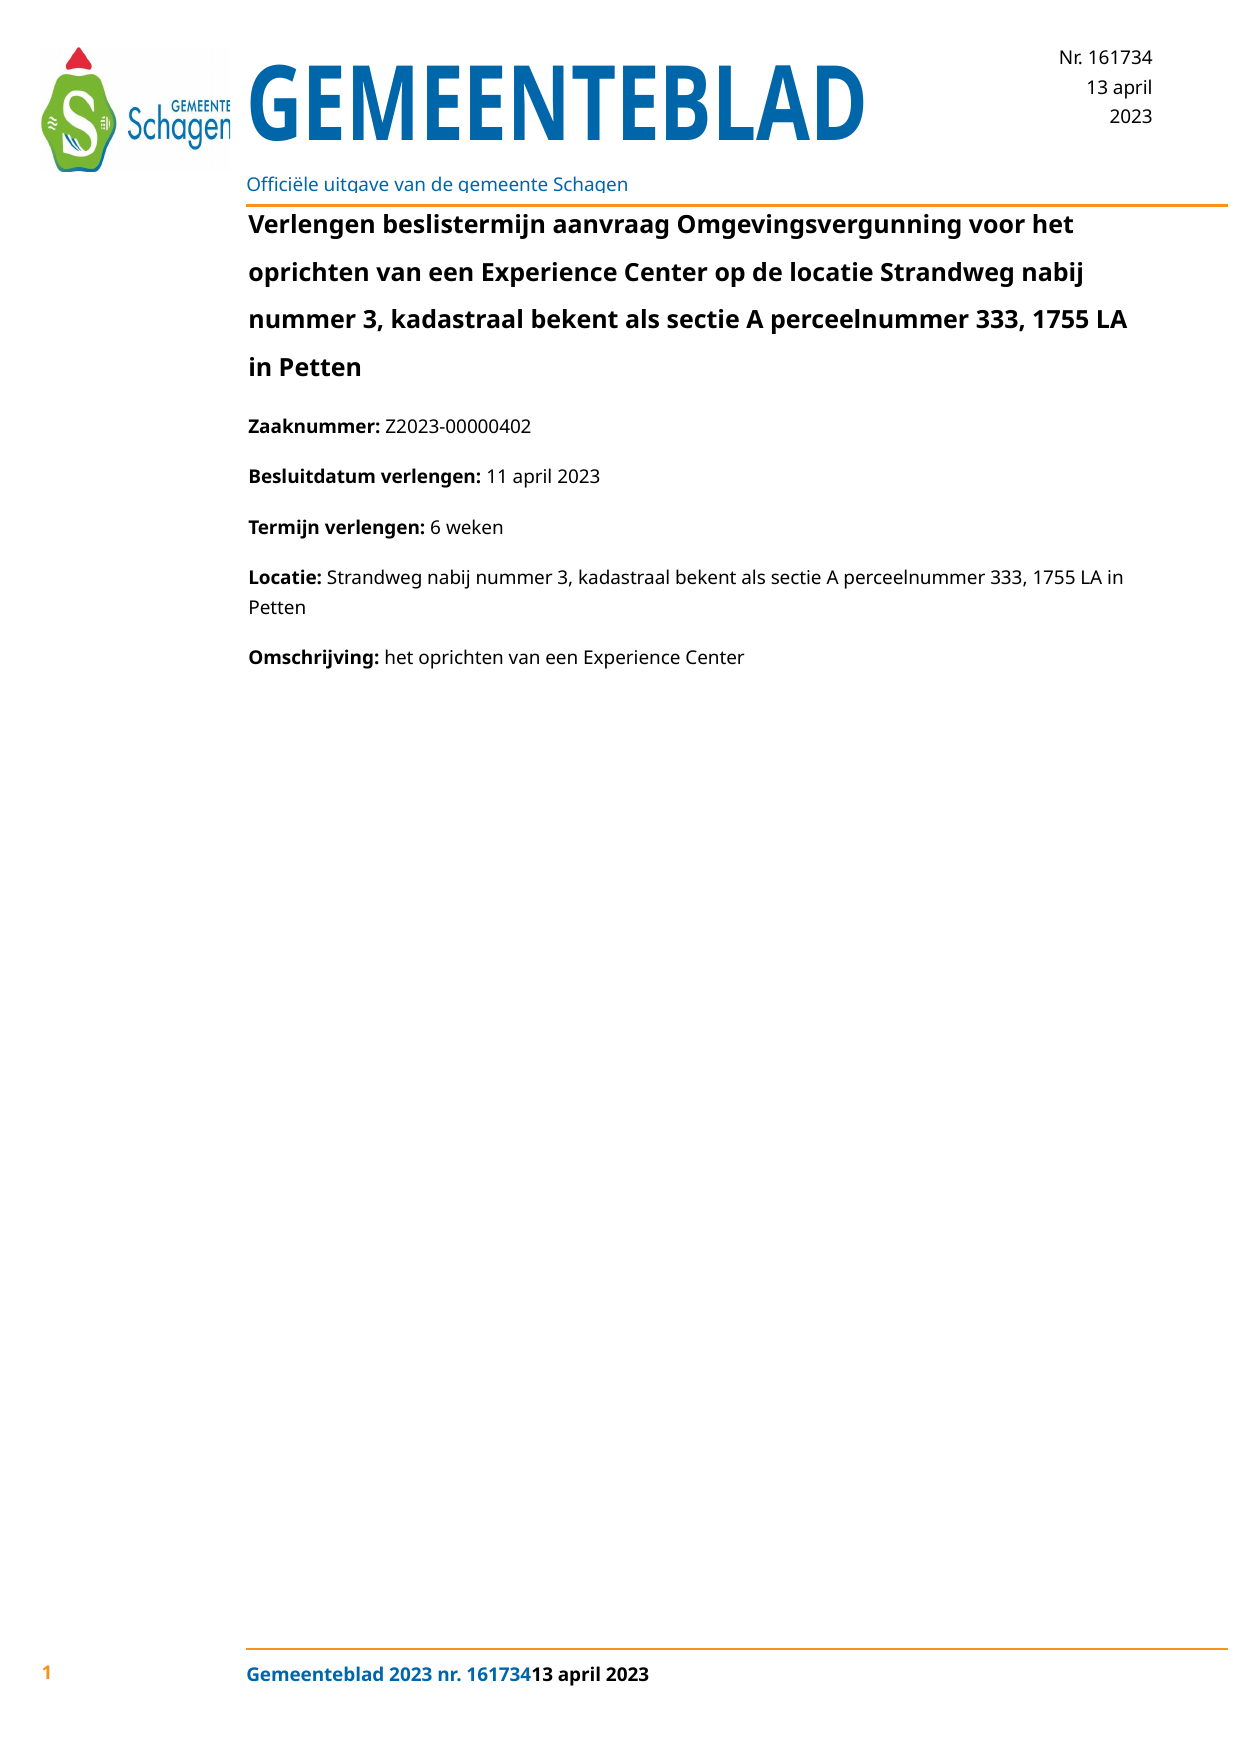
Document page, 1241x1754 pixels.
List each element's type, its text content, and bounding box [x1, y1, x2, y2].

text Besluitdatum verlengen: 11 april 2023 [248, 463, 1152, 489]
text Termijn verlengen: 6 weken [248, 514, 1152, 540]
text Zaaknummer: Z2023-00000402 [248, 413, 1152, 439]
text Omschrijving: het oprichten van een Experience Center [248, 644, 1152, 670]
picture [41, 47, 231, 172]
text Locatie: Strandweg nabij nummer 3, kadastraal bekent als sectie A perceelnummer 333, 1755 LA in Petten [248, 564, 1152, 620]
text Verlengen beslistermijn aanvraag Omgevingsvergunning voor het oprichten van een Experience Center op de locatie Strandweg nabij nummer 3, kadastraal bekent als sectie A perceelnummer 333, 1755 LA in Petten [248, 207, 1152, 384]
